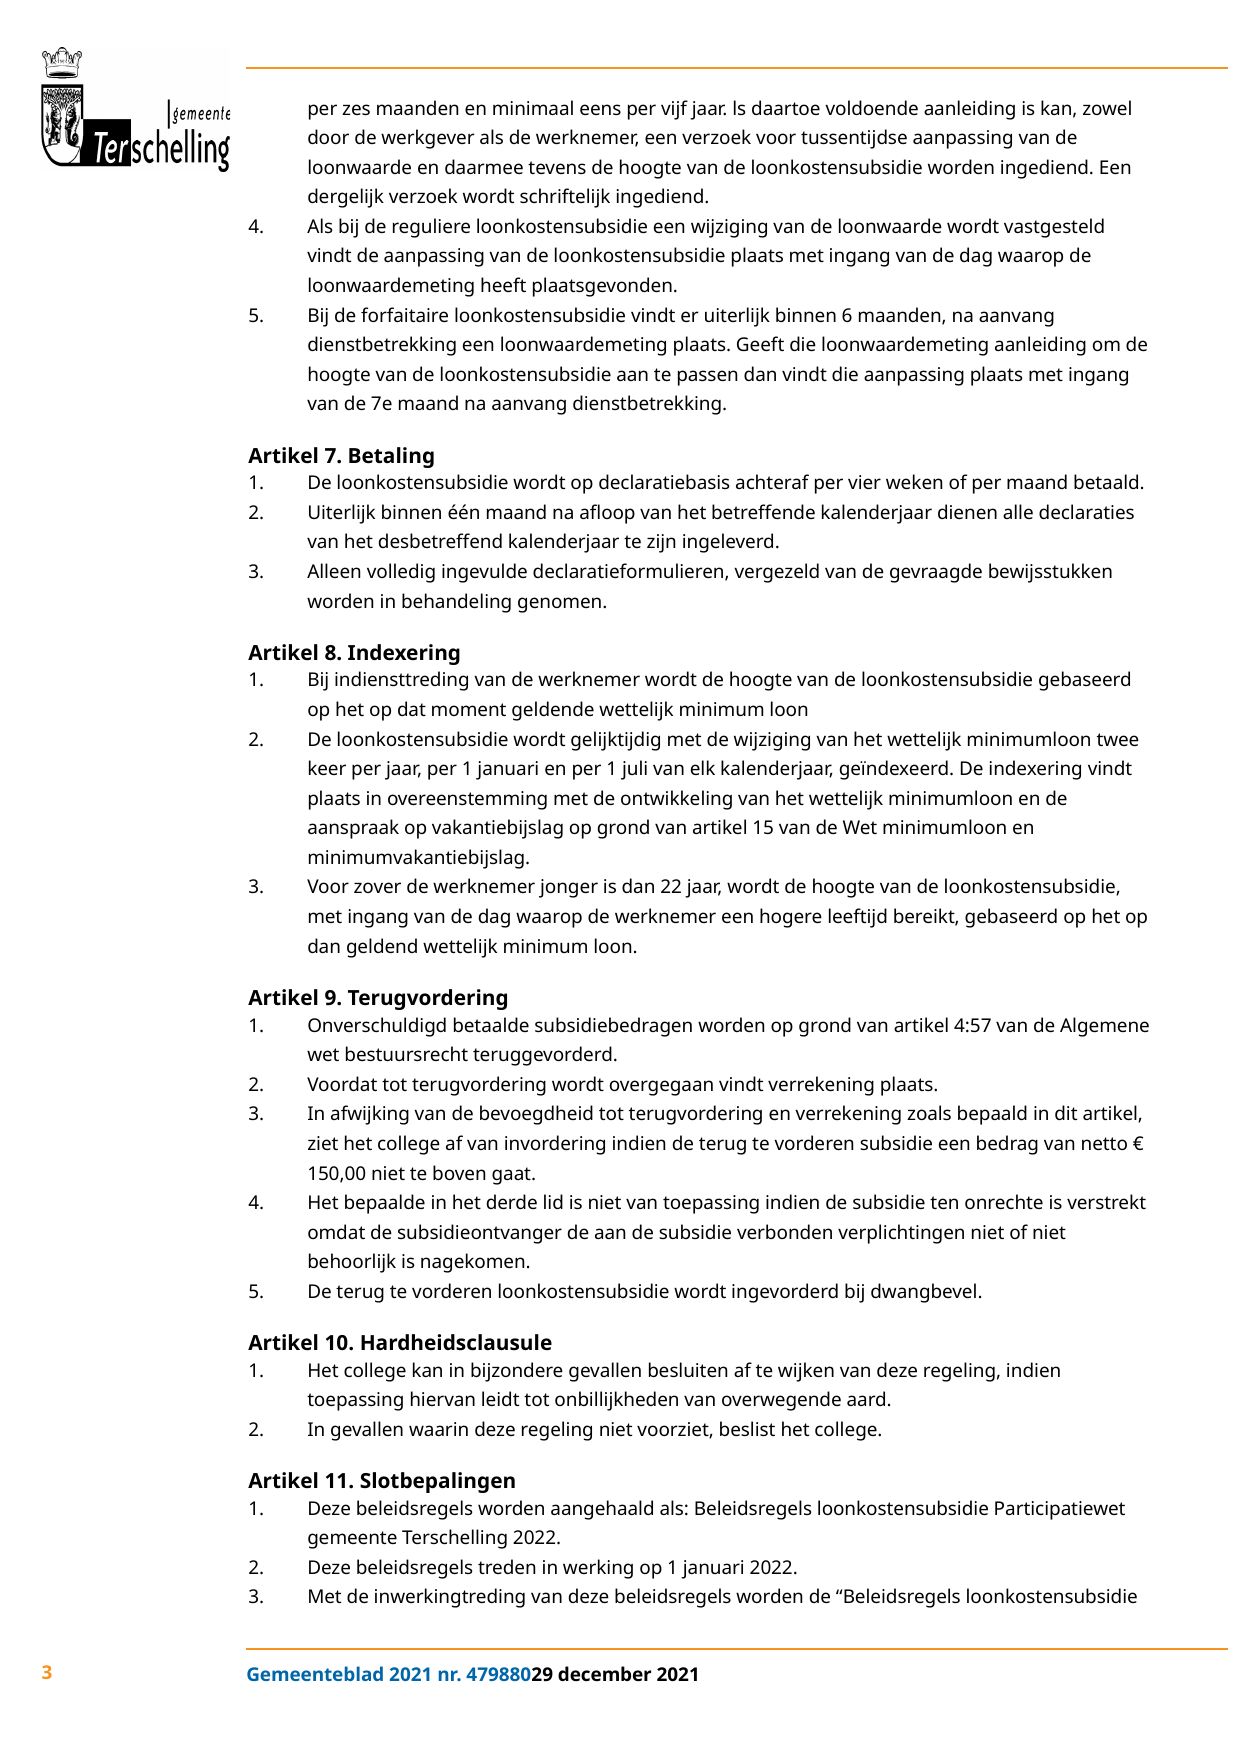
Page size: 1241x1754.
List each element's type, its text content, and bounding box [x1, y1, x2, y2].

picture [41, 47, 231, 172]
list Voordat tot terugvordering wordt overgegaan vindt verrekening plaats. [248, 1071, 1152, 1097]
list Deze beleidsregels treden in werking op 1 januari 2022. [248, 1554, 1152, 1580]
list Alleen volledig ingevulde declaratieformulieren, vergezeld van de gevraagde bewijsstukken worden in behandeling genomen. [248, 558, 1152, 613]
list Voor zover de werknemer jonger is dan 22 jaar, wordt de hoogte van de loonkostensubsidie, met ingang van de dag waarop de werknemer een hogere leeftijd bereikt, gebaseerd op het op dan geldend wettelijk minimum loon. [248, 874, 1152, 959]
list De loonkostensubsidie wordt op declaratiebasis achteraf per vier weken of per maand betaald. [248, 469, 1152, 495]
text Artikel 7. Betaling [248, 441, 1152, 469]
list Uiterlijk binnen één maand na afloop van het betreffende kalenderjaar dienen alle declaraties van het desbetreffend kalenderjaar te zijn ingeleverd. [248, 499, 1152, 554]
text Artikel 11. Slotbepalingen [248, 1466, 1152, 1495]
list In afwijking van de bevoegdheid tot terugvordering en verrekening zoals bepaald in dit artikel, ziet het college af van invordering indien de terug te vorderen subsidie een bedrag van netto € 150,00 niet te boven gaat. [248, 1101, 1152, 1185]
text Artikel 10. Hardheidsclausule [248, 1328, 1152, 1357]
list In gevallen waarin deze regeling niet voorziet, beslist het college. [248, 1416, 1152, 1442]
list per zes maanden en minimaal eens per vijf jaar. ls daartoe voldoende aanleiding is kan, zowel door de werkgever als de werknemer, een verzoek voor tussentijdse aanpassing van de loonwaarde en daarmee tevens de hoogte van de loonkostensubsidie worden ingediend. Een dergelijk verzoek wordt schriftelijk ingediend. [248, 95, 1152, 209]
list Bij indiensttreding van de werknemer wordt de hoogte van de loonkostensubsidie gebaseerd op het op dat moment geldende wettelijk minimum loon [248, 667, 1152, 722]
list Het bepaalde in het derde lid is niet van toepassing indien de subsidie ten onrechte is verstrekt omdat de subsidieontvanger de aan de subsidie verbonden verplichtingen niet of niet behoorlijk is nagekomen. [248, 1189, 1152, 1274]
list Als bij de reguliere loonkostensubsidie een wijziging van de loonwaarde wordt vastgesteld vindt de aanpassing van de loonkostensubsidie plaats met ingang van de dag waarop de loonwaardemeting heeft plaatsgevonden. [248, 213, 1152, 298]
list Onverschuldigd betaalde subsidiebedragen worden op grond van artikel 4:57 van de Algemene wet bestuursrecht teruggevorderd. [248, 1012, 1152, 1067]
text Artikel 8. Indexering [248, 638, 1152, 667]
list Met de inwerkingtreding van deze beleidsregels worden de “Beleidsregels loonkostensubsidie [248, 1584, 1152, 1609]
list Bij de forfaitaire loonkostensubsidie vindt er uiterlijk binnen 6 maanden, na aanvang dienstbetrekking een loonwaardemeting plaats. Geeft die loonwaardemeting aanleiding om de hoogte van de loonkostensubsidie aan te passen dan vindt die aanpassing plaats met ingang van de 7e maand na aanvang dienstbetrekking. [248, 302, 1152, 416]
list De loonkostensubsidie wordt gelijktijdig met de wijziging van het wettelijk minimumloon twee keer per jaar, per 1 januari en per 1 juli van elk kalenderjaar, geïndexeerd. De indexering vindt plaats in overeenstemming met de ontwikkeling van het wettelijk minimumloon en de aanspraak op vakantiebijslag op grond van artikel 15 van de Wet minimumloon en minimumvakantiebijslag. [248, 726, 1152, 870]
list Het college kan in bijzondere gevallen besluiten af te wijken van deze regeling, indien toepassing hiervan leidt tot onbillijkheden van overwegende aard. [248, 1357, 1152, 1412]
list De terug te vorderen loonkostensubsidie wordt ingevorderd bij dwangbevel. [248, 1278, 1152, 1304]
list Deze beleidsregels worden aangehaald als: Beleidsregels loonkostensubsidie Participatiewet gemeente Terschelling 2022. [248, 1495, 1152, 1550]
text Artikel 9. Terugvordering [248, 983, 1152, 1012]
